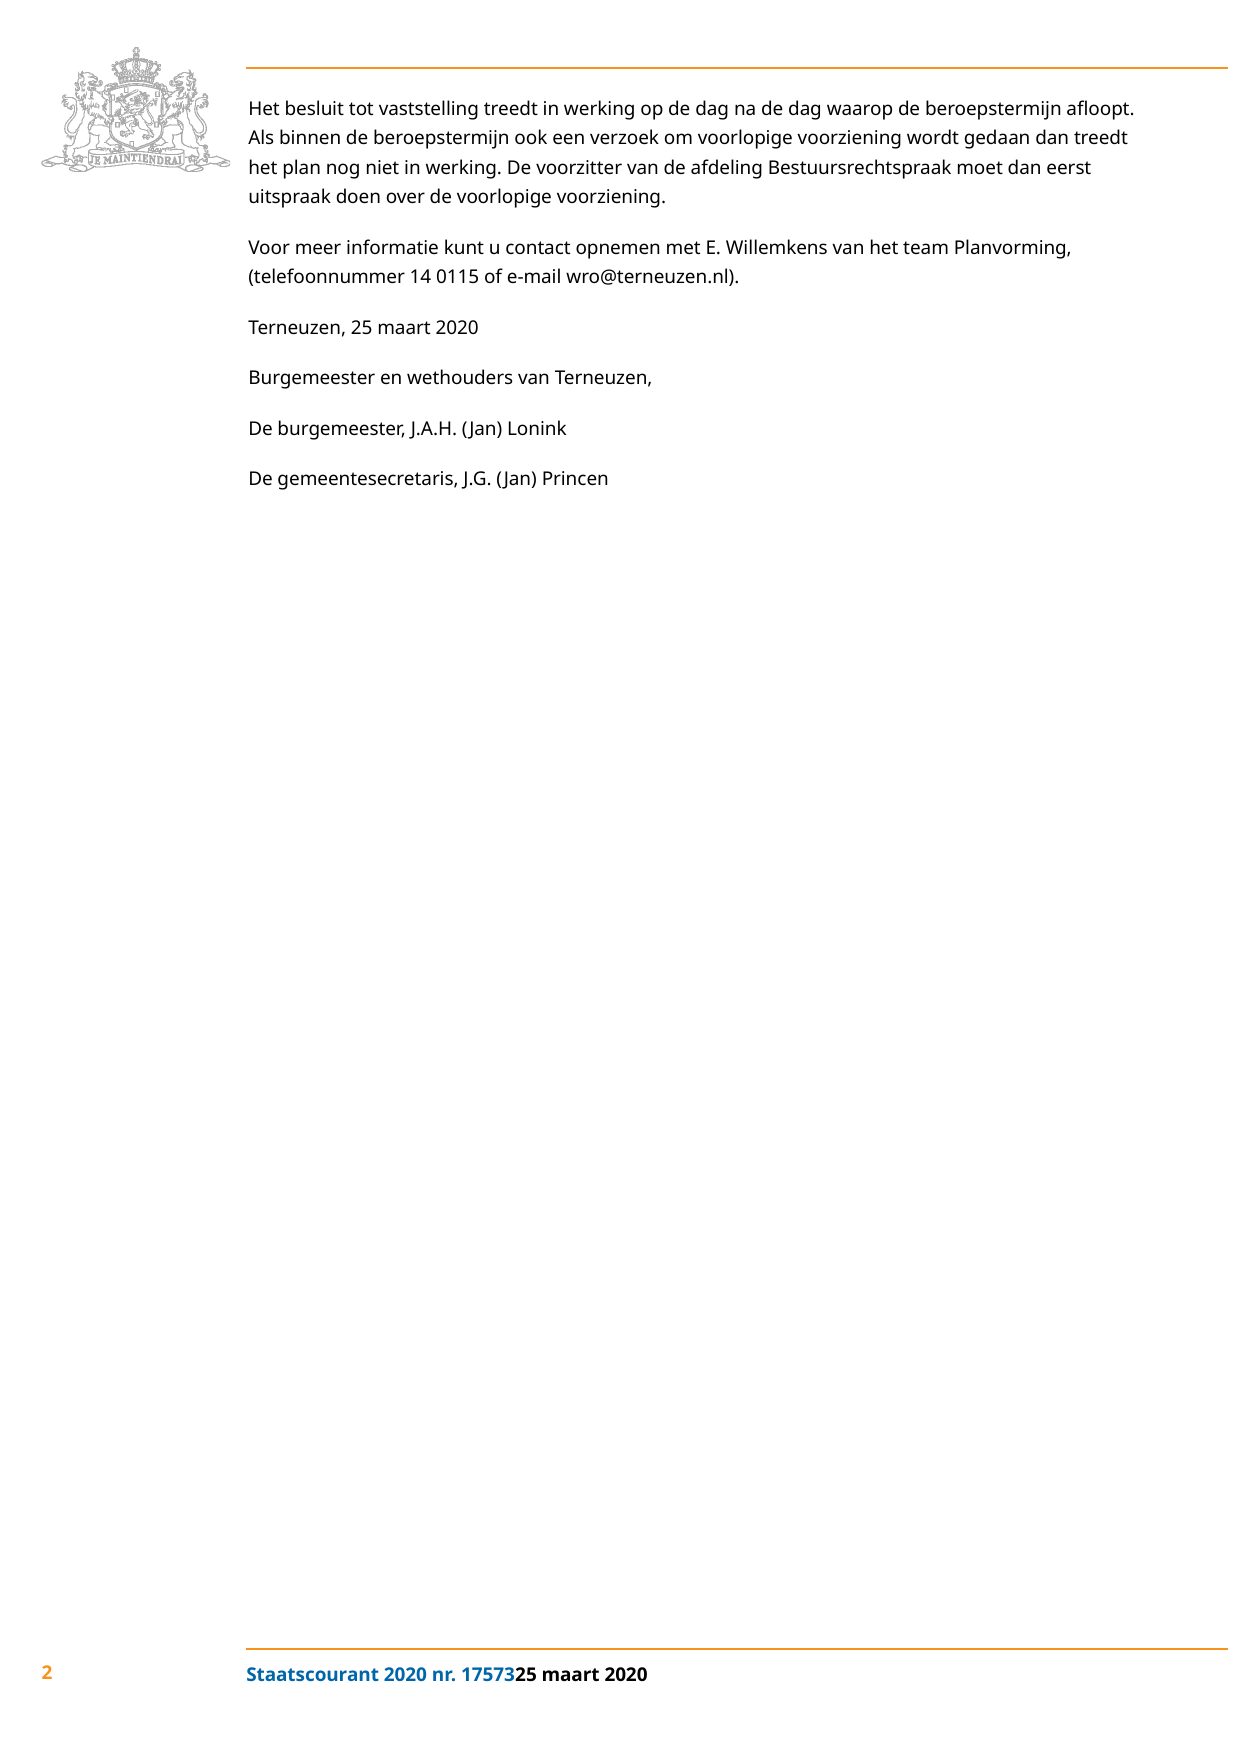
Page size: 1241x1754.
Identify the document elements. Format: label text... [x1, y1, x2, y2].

text Het besluit tot vaststelling treedt in werking op de dag na de dag waarop de beroepstermijn afloopt. Als binnen de beroepstermijn ook een verzoek om voorlopige voorziening wordt gedaan dan treedt het plan nog niet in werking. De voorzitter van de afdeling Bestuursrechtspraak moet dan eerst uitspraak doen over de voorlopige voorziening. [248, 95, 1152, 209]
text De gemeentesecretaris, J.G. (Jan) Princen [248, 465, 1152, 491]
text Voor meer informatie kunt u contact opnemen met E. Willemkens van het team Planvorming, (telefoonnummer 14 0115 of e-mail wro@terneuzen.nl). [248, 234, 1152, 289]
text Burgemeester en wethouders van Terneuzen, [248, 364, 1152, 390]
picture [41, 47, 231, 172]
text De burgemeester, J.A.H. (Jan) Lonink [248, 415, 1152, 441]
text Terneuzen, 25 maart 2020 [248, 314, 1152, 340]
